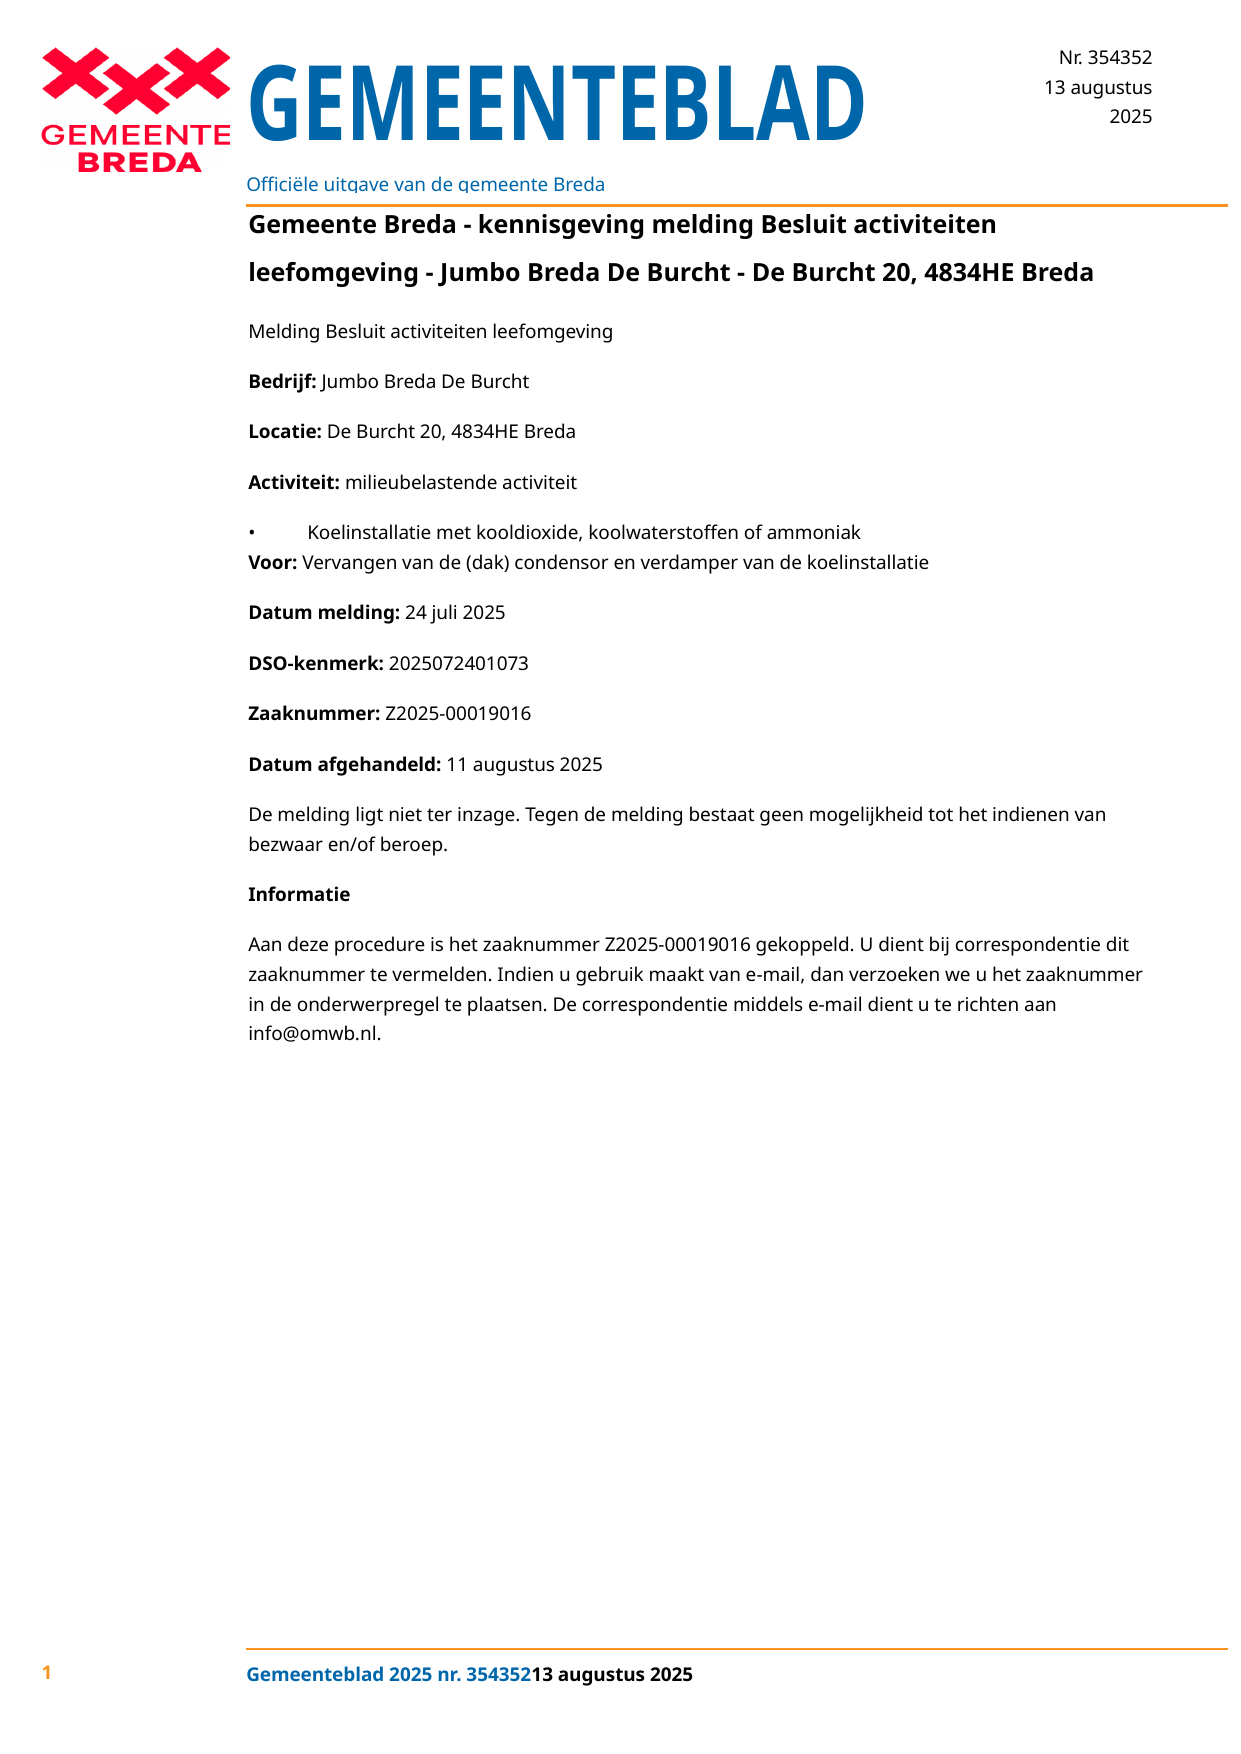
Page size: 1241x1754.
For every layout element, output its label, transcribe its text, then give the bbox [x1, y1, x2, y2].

text DSO-kenmerk: 2025072401073 [248, 650, 1152, 676]
text Gemeente Breda - kennisgeving melding Besluit activiteiten leefomgeving - Jumbo Breda De Burcht - De Burcht 20, 4834HE Breda [248, 207, 1152, 288]
picture [41, 47, 231, 172]
text Melding Besluit activiteiten leefomgeving [248, 318, 1152, 344]
text Zaaknummer: Z2025-00019016 [248, 700, 1152, 726]
text Locatie: De Burcht 20, 4834HE Breda [248, 419, 1152, 444]
text Informatie [248, 881, 1152, 907]
text Activiteit: milieubelastende activiteit [248, 469, 1152, 495]
text Voor: Vervangen van de (dak) condensor en verdamper van de koelinstallatie [248, 549, 1152, 575]
text Datum melding: 24 juli 2025 [248, 599, 1152, 625]
list Koelinstallatie met kooldioxide, koolwaterstoffen of ammoniak [248, 519, 1152, 545]
text Datum afgehandeld: 11 augustus 2025 [248, 751, 1152, 777]
text De melding ligt niet ter inzage. Tegen de melding bestaat geen mogelijkheid tot het indienen van bezwaar en/of beroep. [248, 801, 1152, 857]
text Bedrijf: Jumbo Breda De Burcht [248, 368, 1152, 394]
text Aan deze procedure is het zaaknummer Z2025-00019016 gekoppeld. U dient bij correspondentie dit zaaknummer te vermelden. Indien u gebruik maakt van e-mail, dan verzoeken we u het zaaknummer in de onderwerpregel te plaatsen. De correspondentie middels e-mail dient u te richten aan info@omwb.nl. [248, 932, 1152, 1046]
